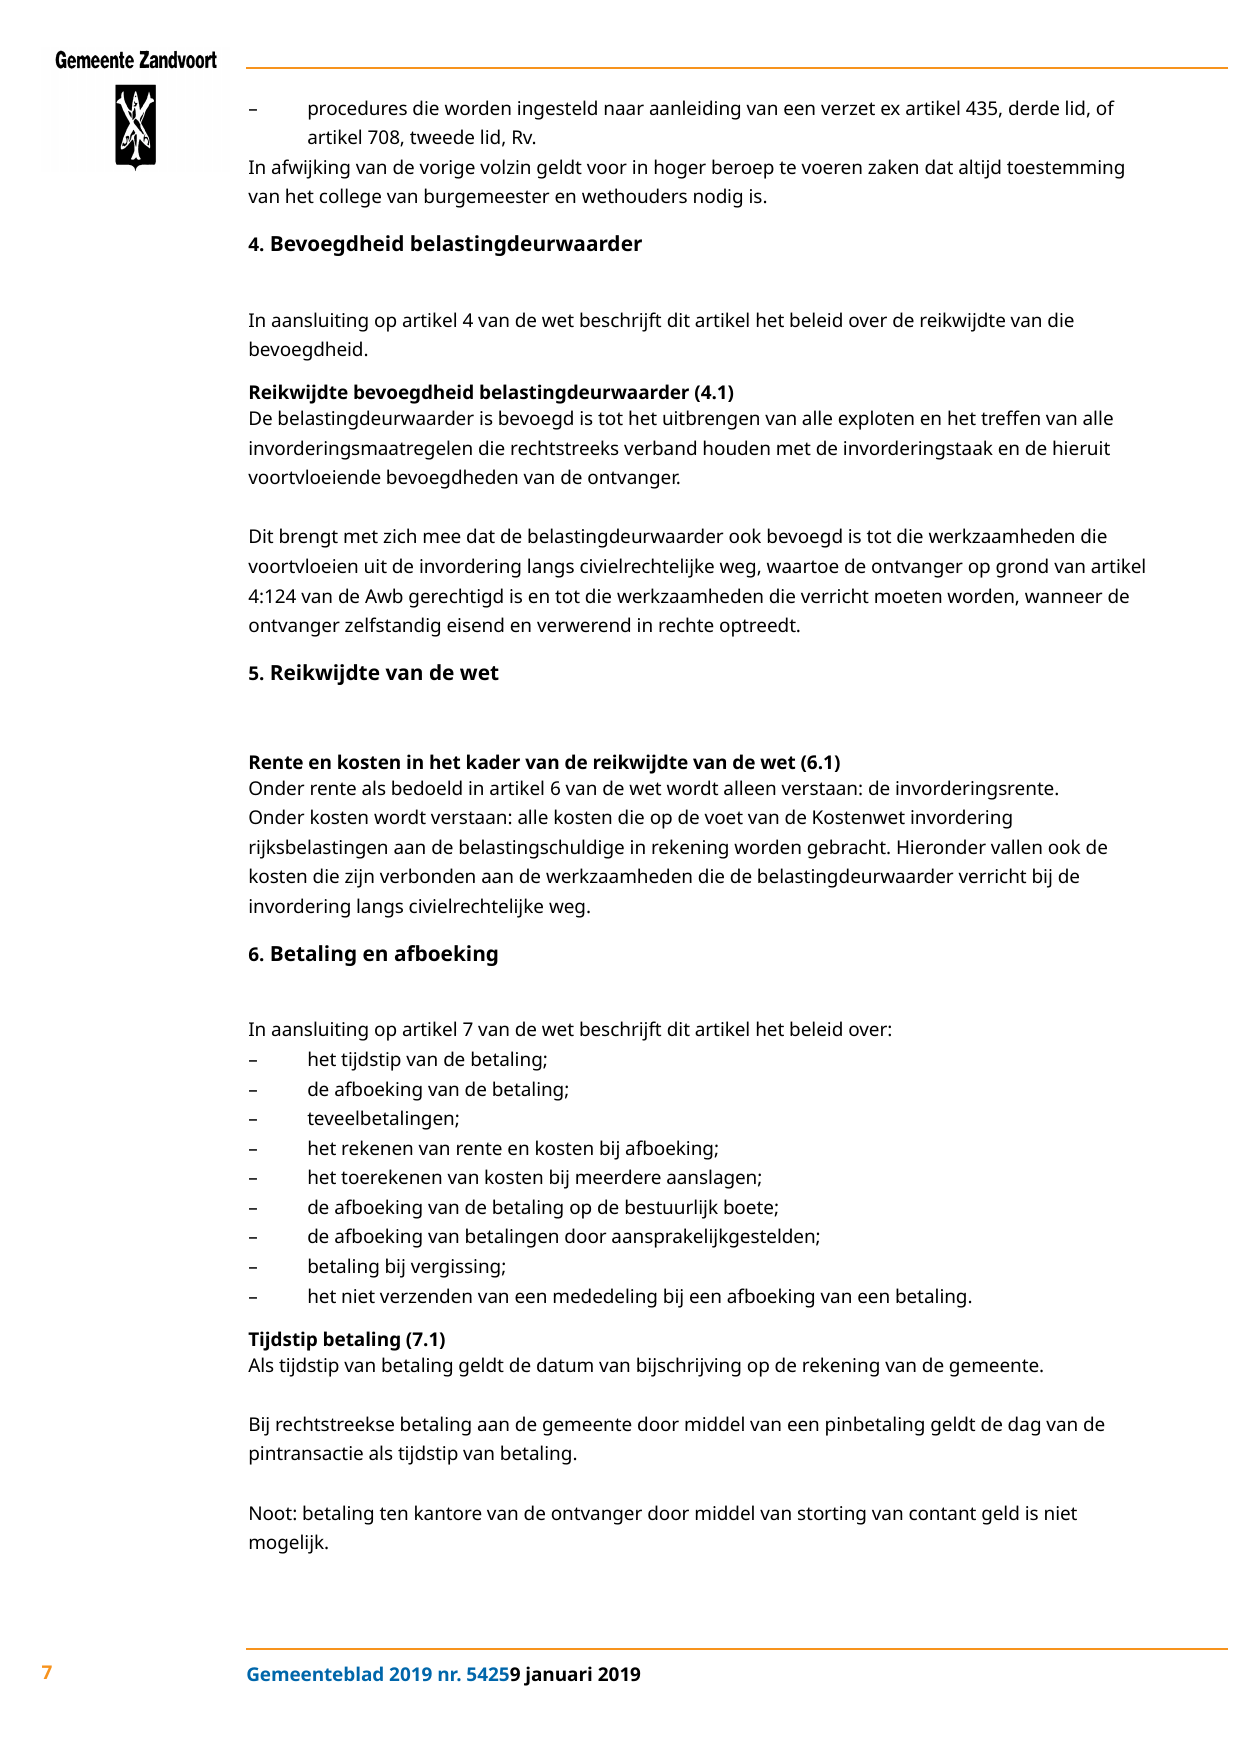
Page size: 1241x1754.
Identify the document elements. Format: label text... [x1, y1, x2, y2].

text De belastingdeurwaarder is bevoegd is tot het uitbrengen van alle exploten en het treffen van alle invorderingsmaatregelen die rechtstreeks verband houden met de invorderingstaak en de hieruit voortvloeiende bevoegdheden van de ontvanger. [248, 405, 1152, 490]
list het rekenen van rente en kosten bij afboeking; [248, 1135, 1152, 1161]
text Onder kosten wordt verstaan: alle kosten die op de voet van de Kostenwet invordering rijksbelastingen aan de belastingschuldige in rekening worden gebracht. Hieronder vallen ook de kosten die zijn verbonden aan de werkzaamheden die de belastingdeurwaarder verricht bij de invordering langs civielrechtelijke weg. [248, 804, 1152, 919]
text Tijdstip betaling (7.1) [248, 1326, 1152, 1352]
list procedures die worden ingesteld naar aanleiding van een verzet ex artikel 435, derde lid, of artikel 708, tweede lid, Rv. [248, 95, 1152, 150]
text Onder rente als bedoeld in artikel 6 van de wet wordt alleen verstaan: de invorderingsrente. [248, 775, 1152, 801]
list het toerekenen van kosten bij meerdere aanslagen; [248, 1164, 1152, 1190]
text Dit brengt met zich mee dat de belastingdeurwaarder ook bevoegd is tot die werkzaamheden die voortvloeien uit de invordering langs civielrechtelijke weg, waartoe de ontvanger op grond van artikel 4:124 van de Awb gerechtigd is en tot die werkzaamheden die verricht moeten worden, wanneer de ontvanger zelfstandig eisend en verwerend in rechte optreedt. [248, 524, 1152, 638]
text Reikwijdte bevoegdheid belastingdeurwaarder (4.1) [248, 379, 1152, 405]
text Als tijdstip van betaling geldt de datum van bijschrijving op de rekening van de gemeente. [248, 1352, 1152, 1377]
list de afboeking van de betaling op de bestuurlijk boete; [248, 1194, 1152, 1220]
text In afwijking van de vorige volzin geldt voor in hoger beroep te voeren zaken dat altijd toestemming van het college van burgemeester en wethouders nodig is. [248, 154, 1152, 209]
list teveelbetalingen; [248, 1105, 1152, 1131]
text In aansluiting op artikel 4 van de wet beschrijft dit artikel het beleid over de reikwijdte van die bevoegdheid. [248, 307, 1152, 362]
list de afboeking van betalingen door aansprakelijkgestelden; [248, 1224, 1152, 1249]
text Bij rechtstreekse betaling aan de gemeente door middel van een pinbetaling geldt de dag van de pintransactie als tijdstip van betaling. [248, 1411, 1152, 1466]
picture [41, 47, 231, 172]
list het tijdstip van de betaling; [248, 1046, 1152, 1072]
text In aansluiting op artikel 7 van de wet beschrijft dit artikel het beleid over: [248, 1017, 1152, 1042]
list het niet verzenden van een mededeling bij een afboeking van een betaling. [248, 1283, 1152, 1309]
text Rente en kosten in het kader van de reikwijdte van de wet (6.1) [248, 749, 1152, 775]
list de afboeking van de betaling; [248, 1076, 1152, 1102]
text 4. Bevoegdheid belastingdeurwaarder [248, 229, 1152, 258]
text 5. Reikwijdte van de wet [248, 658, 1152, 686]
list betaling bij vergissing; [248, 1253, 1152, 1279]
text 6. Betaling en afboeking [248, 939, 1152, 967]
text Noot: betaling ten kantore van de ontvanger door middel van storting van contant geld is niet mogelijk. [248, 1500, 1152, 1555]
